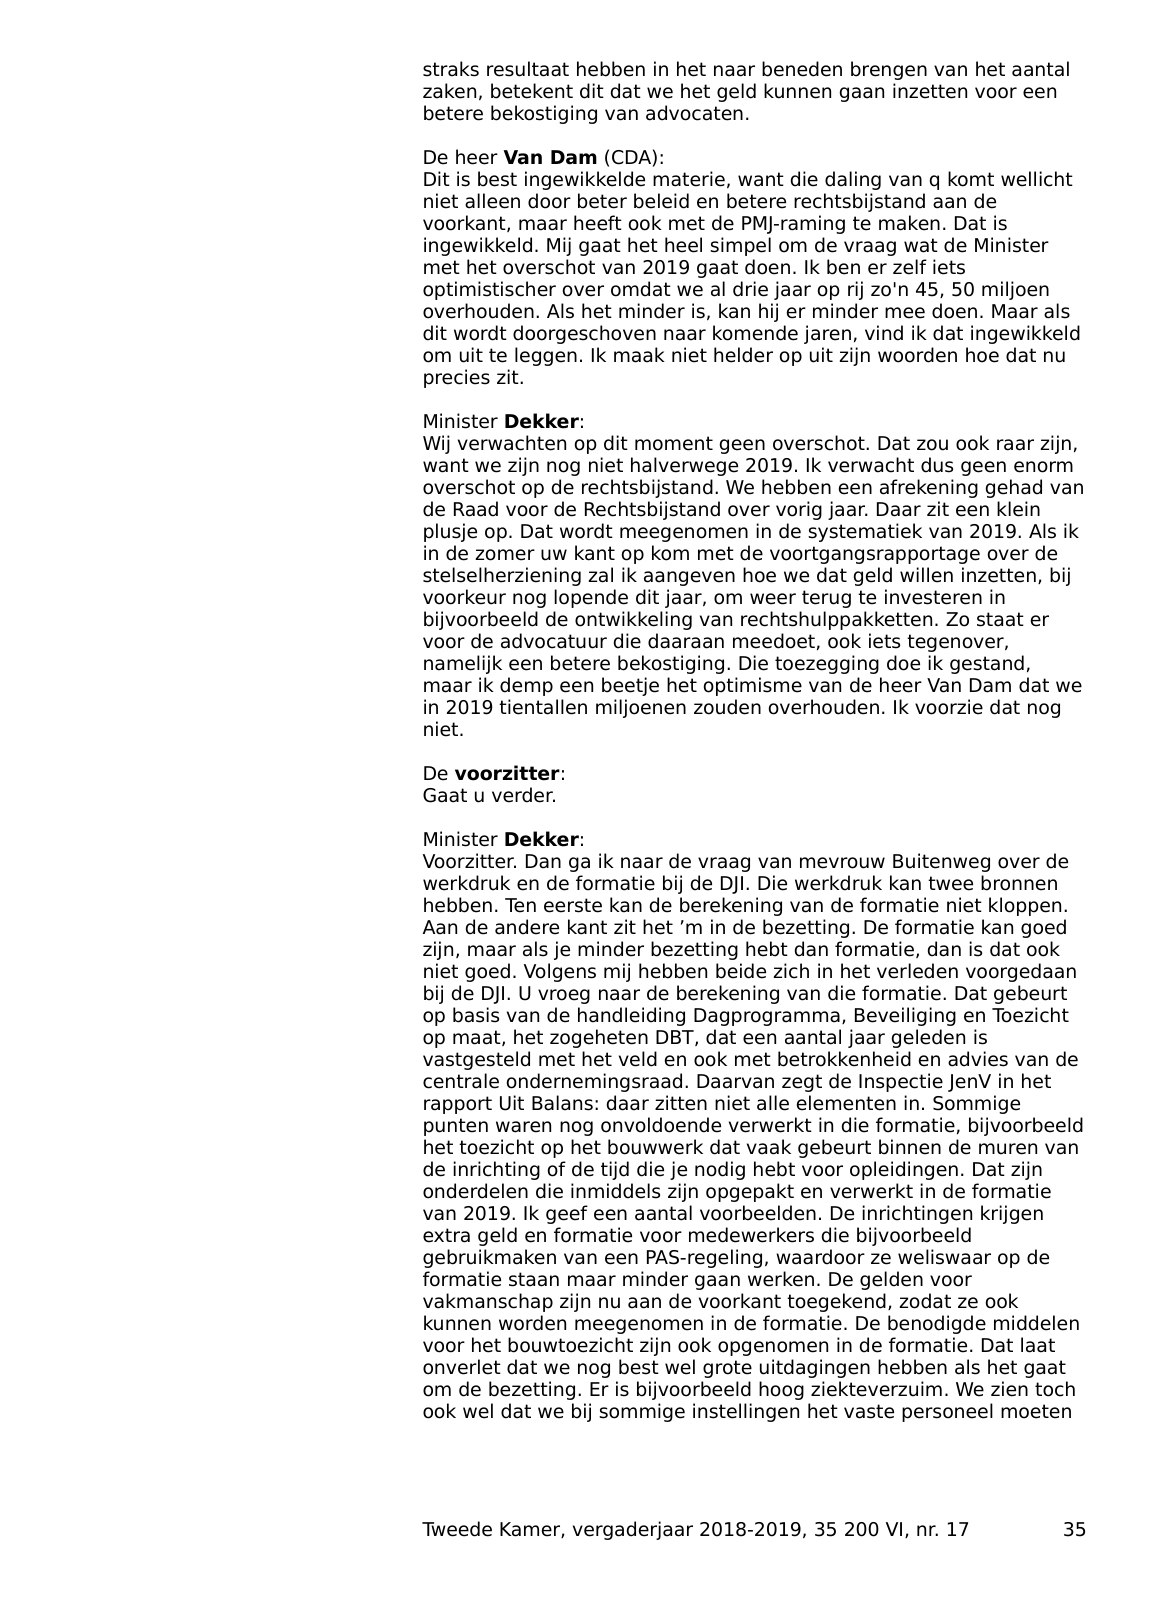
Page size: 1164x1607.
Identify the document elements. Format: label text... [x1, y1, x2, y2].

text Dit is best ingewikkelde materie, want die daling van q komt wellicht niet alleen door beter beleid en betere rechtsbijstand aan de voorkant, maar heeft ook met de PMJ-raming te maken. Dat is ingewikkeld. Mij gaat het heel simpel om de vraag wat de Minister met het overschot van 2019 gaat doen. Ik ben er zelf iets optimistischer over omdat we al drie jaar op rij zo'n 45, 50 miljoen overhouden. Als het minder is, kan hij er minder mee doen. Maar als dit wordt doorgeschoven naar komende jaren, vind ik dat ingewikkeld om uit te leggen. Ik maak niet helder op uit zijn woorden hoe dat nu precies zit. [422, 169, 1087, 389]
text De voorzitter: [422, 763, 1087, 785]
text De heer Van Dam (CDA): [422, 147, 1087, 169]
text Gaat u verder. [422, 785, 1087, 807]
text Voorzitter. Dan ga ik naar de vraag van mevrouw Buitenweg over de werkdruk en de formatie bij de DJI. Die werkdruk kan twee bronnen hebben. Ten eerste kan de berekening van de formatie niet kloppen. Aan de andere kant zit het ’m in de bezetting. De formatie kan goed zijn, maar als je minder bezetting hebt dan formatie, dan is dat ook niet goed. Volgens mij hebben beide zich in het verleden voorgedaan bij de DJI. U vroeg naar de berekening van die formatie. Dat gebeurt op basis van de handleiding Dagprogramma, Beveiliging en Toezicht op maat, het zogeheten DBT, dat een aantal jaar geleden is vastgesteld met het veld en ook met betrokkenheid en advies van de centrale ondernemingsraad. Daarvan zegt de Inspectie JenV in het rapport Uit Balans: daar zitten niet alle elementen in. Sommige punten waren nog onvoldoende verwerkt in die formatie, bijvoorbeeld het toezicht op het bouwwerk dat vaak gebeurt binnen de muren van de inrichting of de tijd die je nodig hebt voor opleidingen. Dat zijn onderdelen die inmiddels zijn opgepakt en verwerkt in de formatie van 2019. Ik geef een aantal voorbeelden. De inrichtingen krijgen extra geld en formatie voor medewerkers die bijvoorbeeld gebruikmaken van een PAS-regeling, waardoor ze weliswaar op de formatie staan maar minder gaan werken. De gelden voor vakmanschap zijn nu aan de voorkant toegekend, zodat ze ook kunnen worden meegenomen in de formatie. De benodigde middelen voor het bouwtoezicht zijn ook opgenomen in de formatie. Dat laat onverlet dat we nog best wel grote uitdagingen hebben als het gaat om de bezetting. Er is bijvoorbeeld hoog ziekteverzuim. We zien toch ook wel dat we bij sommige instellingen het vaste personeel moeten [422, 851, 1087, 1423]
text Minister Dekker: [422, 411, 1087, 433]
text Wij verwachten op dit moment geen overschot. Dat zou ook raar zijn, want we zijn nog niet halverwege 2019. Ik verwacht dus geen enorm overschot op de rechtsbijstand. We hebben een afrekening gehad van de Raad voor de Rechtsbijstand over vorig jaar. Daar zit een klein plusje op. Dat wordt meegenomen in de systematiek van 2019. Als ik in de zomer uw kant op kom met de voortgangsrapportage over de stelselherziening zal ik aangeven hoe we dat geld willen inzetten, bij voorkeur nog lopende dit jaar, om weer terug te investeren in bijvoorbeeld de ontwikkeling van rechtshulppakketten. Zo staat er voor de advocatuur die daaraan meedoet, ook iets tegenover, namelijk een betere bekostiging. Die toezegging doe ik gestand, maar ik demp een beetje het optimisme van de heer Van Dam dat we in 2019 tientallen miljoenen zouden overhouden. Ik voorzie dat nog niet. [422, 433, 1087, 741]
text Minister Dekker: [422, 829, 1087, 851]
text straks resultaat hebben in het naar beneden brengen van het aantal zaken, betekent dit dat we het geld kunnen gaan inzetten voor een betere bekostiging van advocaten. [422, 59, 1087, 125]
